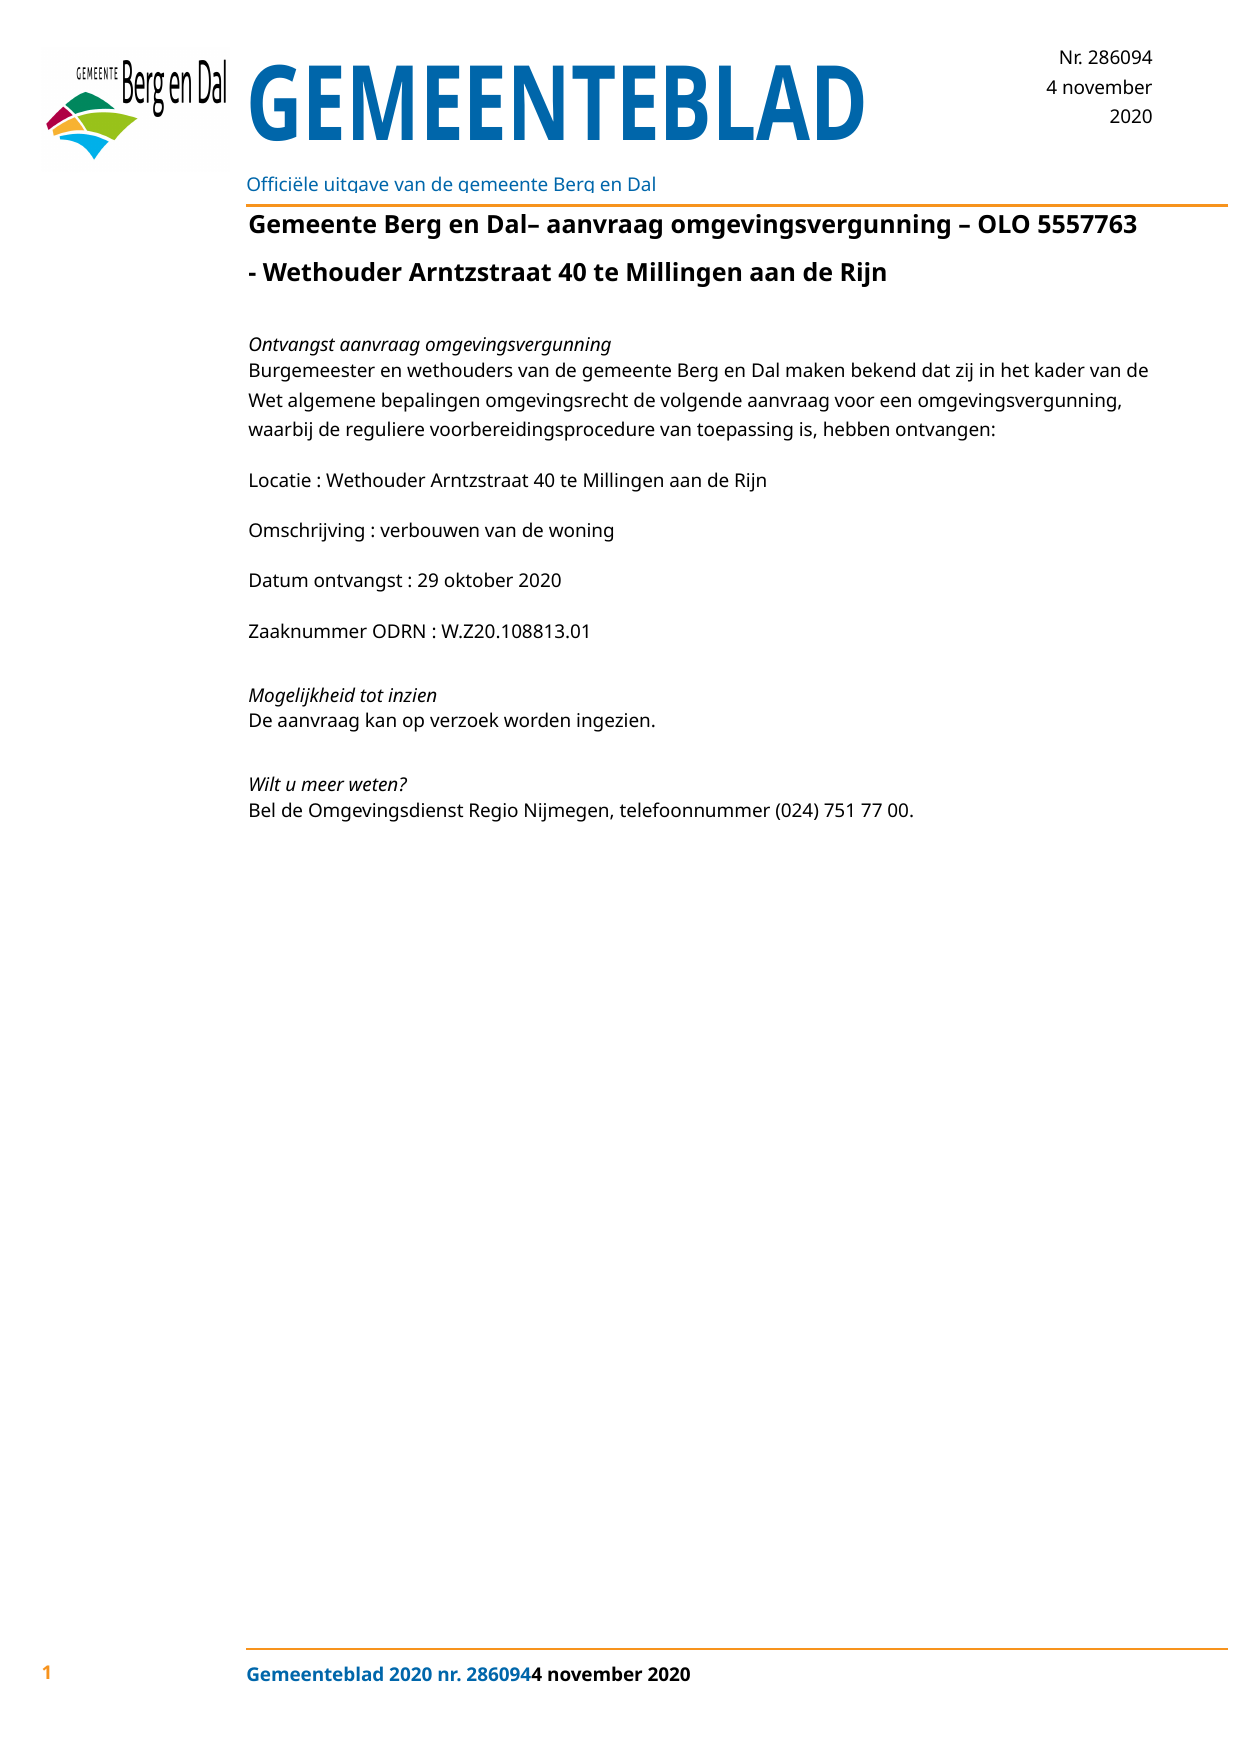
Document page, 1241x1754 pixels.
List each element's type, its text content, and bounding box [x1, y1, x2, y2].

text Wilt u meer weten? [248, 772, 1152, 797]
text Zaaknummer ODRN : W.Z20.108813.01 [248, 618, 1152, 644]
text Omschrijving : verbouwen van de woning [248, 517, 1152, 543]
text Datum ontvangst : 29 oktober 2020 [248, 568, 1152, 593]
text Ontvangst aanvraag omgevingsvergunning [248, 331, 1152, 357]
text De aanvraag kan op verzoek worden ingezien. [248, 708, 1152, 733]
picture [41, 47, 231, 172]
text Burgemeester en wethouders van de gemeente Berg en Dal maken bekend dat zij in het kader van de Wet algemene bepalingen omgevingsrecht de volgende aanvraag voor een omgevingsvergunning, waarbij de reguliere voorbereidingsprocedure van toepassing is, hebben ontvangen: [248, 357, 1152, 442]
text Mogelijkheid tot inzien [248, 682, 1152, 708]
text Locatie : Wethouder Arntzstraat 40 te Millingen aan de Rijn [248, 467, 1152, 492]
text Gemeente Berg en Dal– aanvraag omgevingsvergunning – OLO 5557763 - Wethouder Arntzstraat 40 te Millingen aan de Rijn [248, 207, 1152, 288]
text Bel de Omgevingsdienst Regio Nijmegen, telefoonnummer (024) 751 77 00. [248, 797, 1152, 823]
